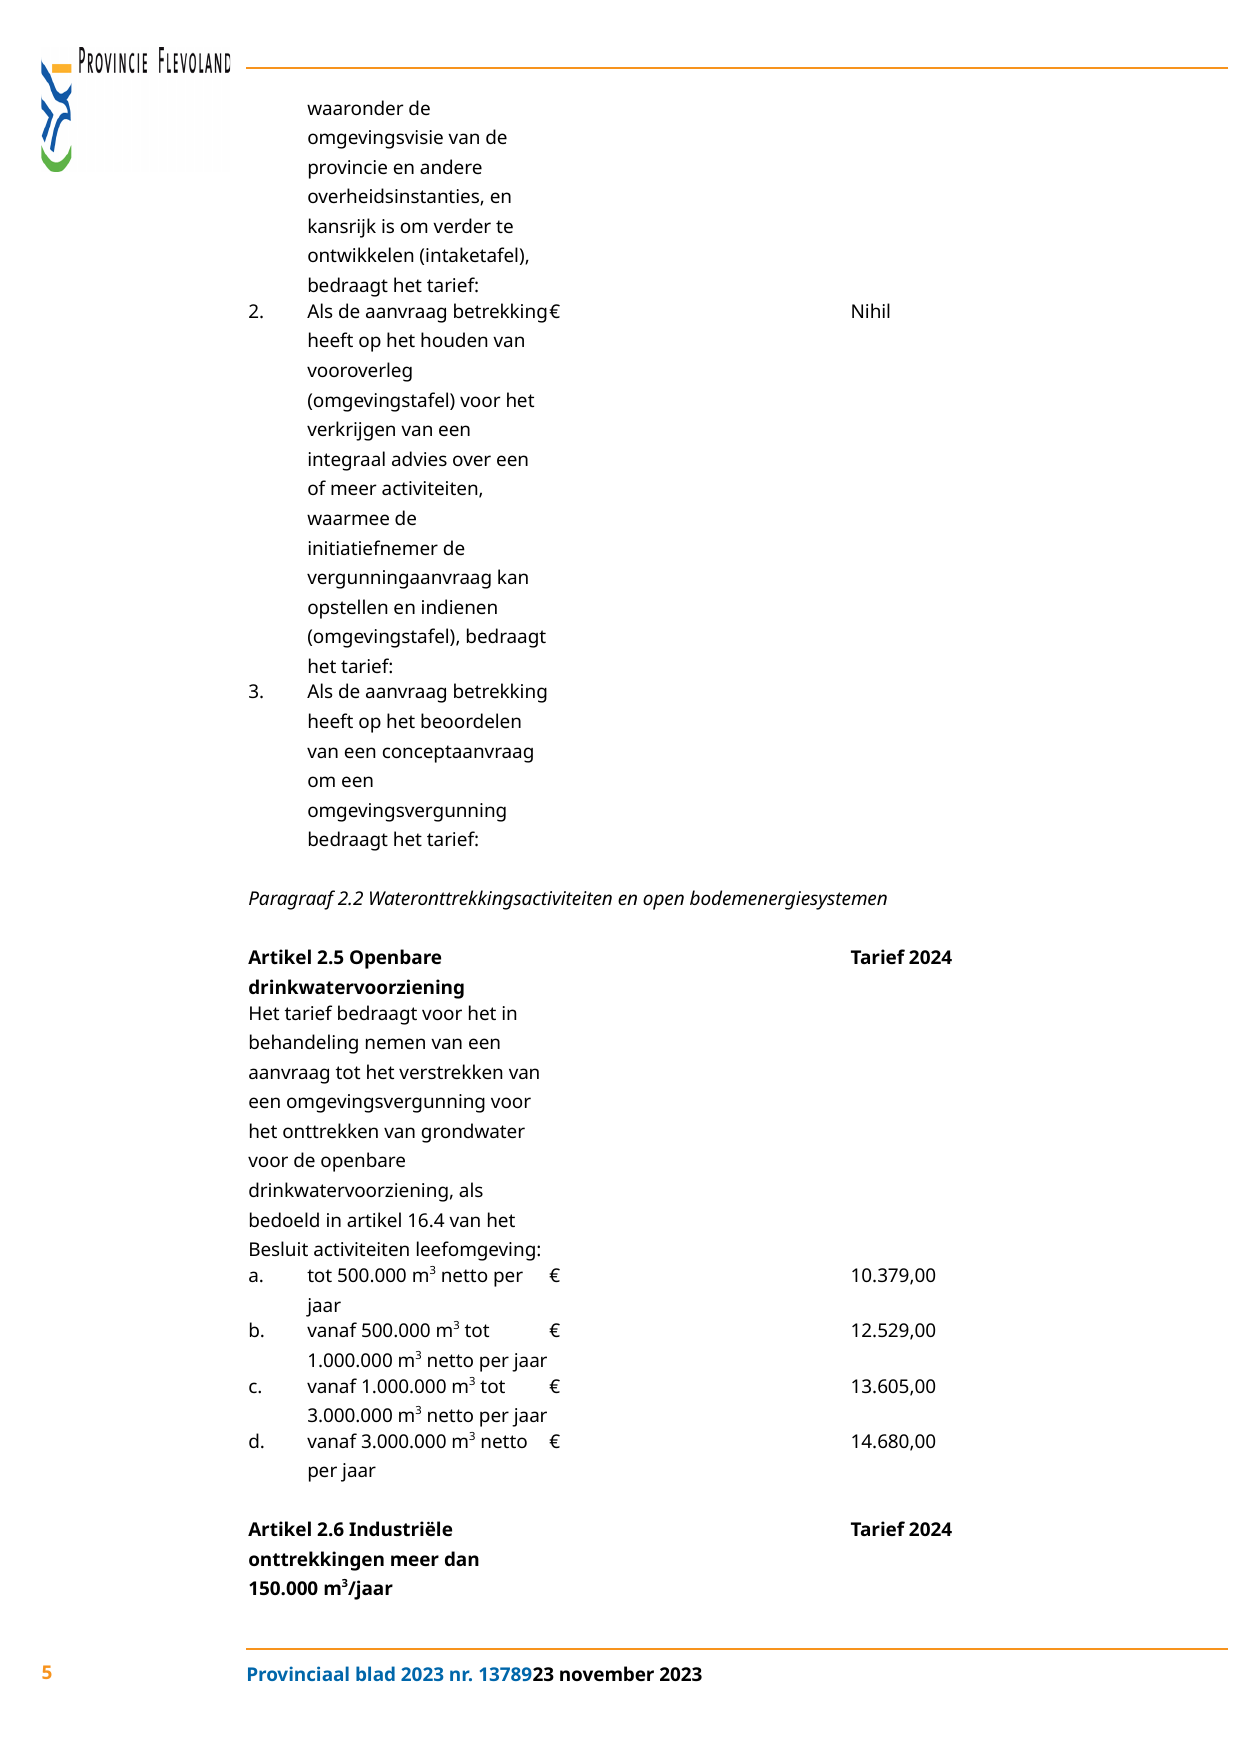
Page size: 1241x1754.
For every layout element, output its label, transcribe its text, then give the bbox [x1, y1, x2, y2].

table_cell vanaf 3.000.000 m3 netto per jaar [248, 1428, 549, 1483]
table_cell [850, 1000, 1152, 1262]
table_cell Het tarief bedraagt voor het in behandeling nemen van een aanvraag tot het verstrekken van een omgevingsvergunning voor het onttrekken van grondwater voor de openbare drinkwatervoorziening, als bedoeld in artikel 16.4 van het Besluit activiteiten leefomgeving: [248, 1000, 549, 1262]
table_header [549, 1516, 850, 1601]
table_cell € [549, 298, 850, 679]
table_cell [549, 1000, 850, 1262]
picture [41, 47, 231, 172]
table_cell [850, 679, 1152, 852]
table_cell [549, 95, 850, 298]
table_cell € [549, 1318, 850, 1373]
table_cell vanaf 1.000.000 m3 tot 3.000.000 m3 netto per jaar [248, 1373, 549, 1428]
table_header [549, 945, 850, 1000]
table_cell waaronder de omgevingsvisie van de provincie en andere overheidsinstanties, en kansrijk is om verder te ontwikkelen (intaketafel), bedraagt het tarief: [248, 95, 549, 298]
table_header Artikel 2.5 Openbare drinkwatervoorziening [248, 945, 549, 1000]
table_cell 14.680,00 [850, 1428, 1152, 1483]
table_header Tarief 2024 [850, 1516, 1152, 1601]
table_cell [850, 95, 1152, 298]
table_cell € [549, 1373, 850, 1428]
table_cell [549, 679, 850, 852]
table_cell 10.379,00 [850, 1262, 1152, 1317]
table_cell 13.605,00 [850, 1373, 1152, 1428]
table_cell Nihil [850, 298, 1152, 679]
table_header Artikel 2.6 Industriële onttrekkingen meer dan 150.000 m3/jaar [248, 1516, 549, 1601]
table_cell Als de aanvraag betrekking heeft op het houden van vooroverleg (omgevingstafel) voor het verkrijgen van een integraal advies over een of meer activiteiten, waarmee de initiatiefnemer de vergunningaanvraag kan opstellen en indienen (omgevingstafel), bedraagt het tarief: [248, 298, 549, 679]
text Paragraaf 2.2 Wateronttrekkingsactiviteiten en open bodemenergiesystemen [248, 885, 1152, 911]
table_cell € [549, 1428, 850, 1483]
table_cell tot 500.000 m3 netto per jaar [248, 1262, 549, 1317]
table_header Tarief 2024 [850, 945, 1152, 1000]
table_cell Als de aanvraag betrekking heeft op het beoordelen van een conceptaanvraag om een omgevingsvergunning bedraagt het tarief: [248, 679, 549, 852]
table_cell 12.529,00 [850, 1318, 1152, 1373]
table_cell € [549, 1262, 850, 1317]
table_cell vanaf 500.000 m3 tot 1.000.000 m3 netto per jaar [248, 1318, 549, 1373]
